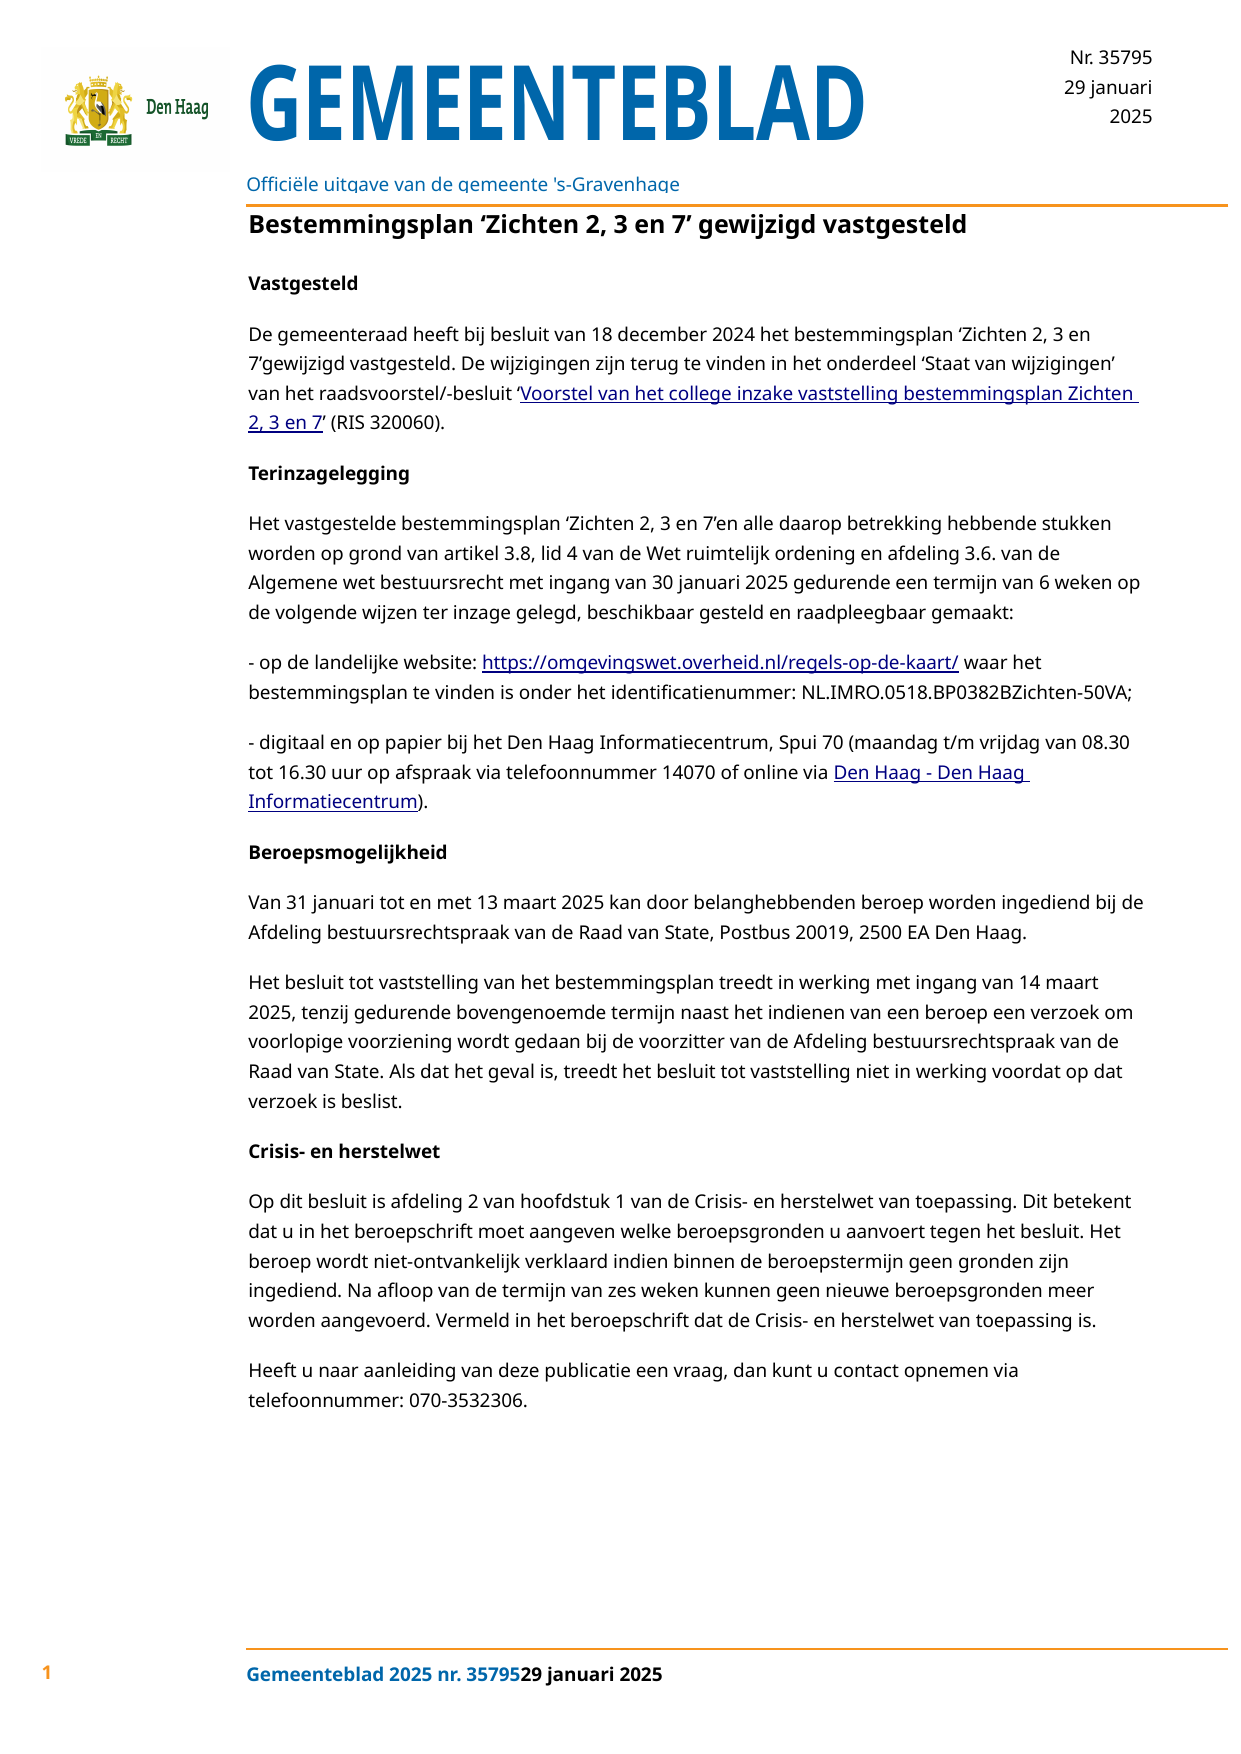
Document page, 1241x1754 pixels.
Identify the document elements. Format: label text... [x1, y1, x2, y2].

text Van 31 januari tot en met 13 maart 2025 kan door belanghebbenden beroep worden ingediend bij de Afdeling bestuursrechtspraak van de Raad van State, Postbus 20019, 2500 EA Den Haag. [248, 889, 1152, 945]
text - digitaal en op papier bij het Den Haag Informatiecentrum, Spui 70 (maandag t/m vrijdag van 08.30 tot 16.30 uur op afspraak via telefoonnummer 14070 of online via Den Haag - Den Haag Informatiecentrum). [248, 729, 1152, 814]
text Het besluit tot vaststelling van het bestemmingsplan treedt in werking met ingang van 14 maart 2025, tenzij gedurende bovengenoemde termijn naast het indienen van een beroep een verzoek om voorlopige voorziening wordt gedaan bij de voorzitter van de Afdeling bestuursrechtspraak van de Raad van State. Als dat het geval is, treedt het besluit tot vaststelling niet in werking voordat op dat verzoek is beslist. [248, 969, 1152, 1113]
picture [41, 47, 231, 172]
text Vastgesteld [248, 270, 1152, 296]
text Beroepsmogelijkheid [248, 839, 1152, 865]
text Heeft u naar aanleiding van deze publicatie een vraag, dan kunt u contact opnemen via telefoonnummer: 070-3532306. [248, 1357, 1152, 1413]
text Terinzagelegging [248, 460, 1152, 486]
text Bestemmingsplan ‘Zichten 2, 3 en 7’ gewijzigd vastgesteld [248, 207, 1152, 241]
text Het vastgestelde bestemmingsplan ‘Zichten 2, 3 en 7’en alle daarop betrekking hebbende stukken worden op grond van artikel 3.8, lid 4 van de Wet ruimtelijk ordening en afdeling 3.6. van de Algemene wet bestuursrecht met ingang van 30 januari 2025 gedurende een termijn van 6 weken op de volgende wijzen ter inzage gelegd, beschikbaar gesteld en raadpleegbaar gemaakt: [248, 510, 1152, 625]
text De gemeenteraad heeft bij besluit van 18 december 2024 het bestemmingsplan ‘Zichten 2, 3 en 7’gewijzigd vastgesteld. De wijzigingen zijn terug te vinden in het onderdeel ‘Staat van wijzigingen’ van het raadsvoorstel/-besluit ‘Voorstel van het college inzake vaststelling bestemmingsplan Zichten 2, 3 en 7’ (RIS 320060). [248, 321, 1152, 435]
text Crisis- en herstelwet [248, 1138, 1152, 1164]
text Op dit besluit is afdeling 2 van hoofdstuk 1 van de Crisis- en herstelwet van toepassing. Dit betekent dat u in het beroepschrift moet aangeven welke beroepsgronden u aanvoert tegen het besluit. Het beroep wordt niet-ontvankelijk verklaard indien binnen de beroepstermijn geen gronden zijn ingediend. Na afloop van de termijn van zes weken kunnen geen nieuwe beroepsgronden meer worden aangevoerd. Vermeld in het beroepschrift dat de Crisis- en herstelwet van toepassing is. [248, 1189, 1152, 1333]
text - op de landelijke website: https://omgevingswet.overheid.nl/regels-op-de-kaart/ waar het bestemmingsplan te vinden is onder het identificatienummer: NL.IMRO.0518.BP0382BZichten-50VA; [248, 649, 1152, 705]
